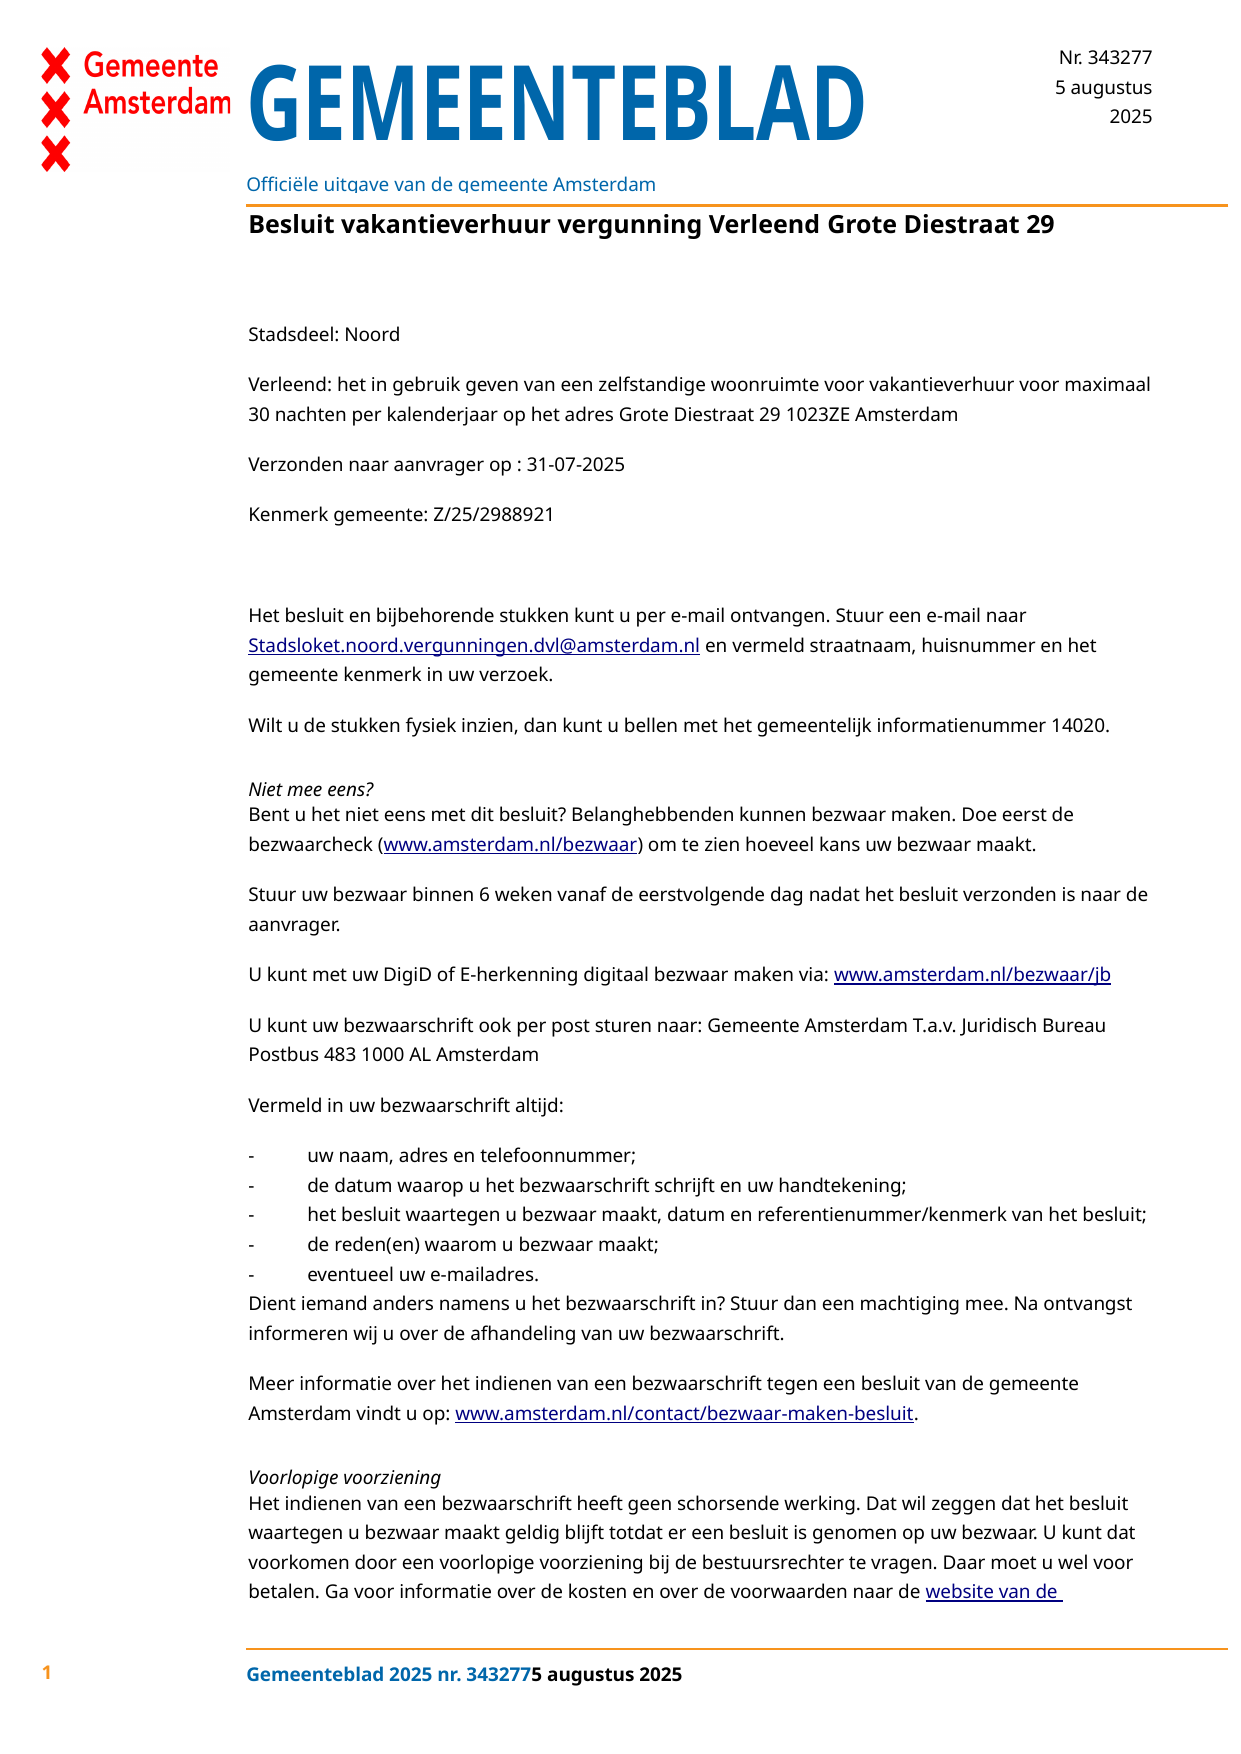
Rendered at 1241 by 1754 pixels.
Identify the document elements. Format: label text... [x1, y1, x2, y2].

text Niet mee eens? [248, 776, 1152, 802]
list eventueel uw e-mailadres. [248, 1261, 1152, 1287]
list het besluit waartegen u bezwaar maakt, datum en referentienummer/kenmerk van het besluit; [248, 1202, 1152, 1227]
list de reden(en) waarom u bezwaar maakt; [248, 1231, 1152, 1257]
text Verzonden naar aanvrager op : 31-07-2025 [248, 451, 1152, 477]
text Dient iemand anders namens u het bezwaarschrift in? Stuur dan een machtiging mee. Na ontvangst informeren wij u over de afhandeling van uw bezwaarschrift. [248, 1290, 1152, 1346]
text Het besluit en bijbehorende stukken kunt u per e-mail ontvangen. Stuur een e-mail naar Stadsloket.noord.vergunningen.dvl@amsterdam.nl en vermeld straatnaam, huisnummer en het gemeente kenmerk in uw verzoek. [248, 602, 1152, 687]
text Vermeld in uw bezwaarschrift altijd: [248, 1092, 1152, 1118]
text U kunt met uw DigiD of E-herkenning digitaal bezwaar maken via: www.amsterdam.nl/bezwaar/jb [248, 962, 1152, 987]
text Stadsdeel: Noord [248, 321, 1152, 346]
text Voorlopige voorziening [248, 1464, 1152, 1490]
picture [41, 47, 231, 172]
list uw naam, adres en telefoonnummer; [248, 1142, 1152, 1168]
list de datum waarop u het bezwaarschrift schrijft en uw handtekening; [248, 1172, 1152, 1198]
text U kunt uw bezwaarschrift ook per post sturen naar: Gemeente Amsterdam T.a.v. Juridisch Bureau Postbus 483 1000 AL Amsterdam [248, 1012, 1152, 1067]
text Verleend: het in gebruik geven van een zelfstandige woonruimte voor vakantieverhuur voor maximaal 30 nachten per kalenderjaar op het adres Grote Diestraat 29 1023ZE Amsterdam [248, 371, 1152, 426]
text Besluit vakantieverhuur vergunning Verleend Grote Diestraat 29 [248, 207, 1152, 241]
text Meer informatie over het indienen van een bezwaarschrift tegen een besluit van de gemeente Amsterdam vindt u op: www.amsterdam.nl/contact/bezwaar-maken-besluit. [248, 1370, 1152, 1426]
text Stuur uw bezwaar binnen 6 weken vanaf de eerstvolgende dag nadat het besluit verzonden is naar de aanvrager. [248, 882, 1152, 937]
text Wilt u de stukken fysiek inzien, dan kunt u bellen met het gemeentelijk informatienummer 14020. [248, 712, 1152, 738]
text Bent u het niet eens met dit besluit? Belanghebbenden kunnen bezwaar maken. Doe eerst de bezwaarcheck (www.amsterdam.nl/bezwaar) om te zien hoeveel kans uw bezwaar maakt. [248, 802, 1152, 857]
text Het indienen van een bezwaarschrift heeft geen schorsende werking. Dat wil zeggen dat het besluit waartegen u bezwaar maakt geldig blijft totdat er een besluit is genomen op uw bezwaar. U kunt dat voorkomen door een voorlopige voorziening bij de bestuursrechter te vragen. Daar moet u wel voor betalen. Ga voor informatie over de kosten en over de voorwaarden naar de website van de [248, 1490, 1152, 1604]
text Kenmerk gemeente: Z/25/2988921 [248, 502, 1152, 527]
